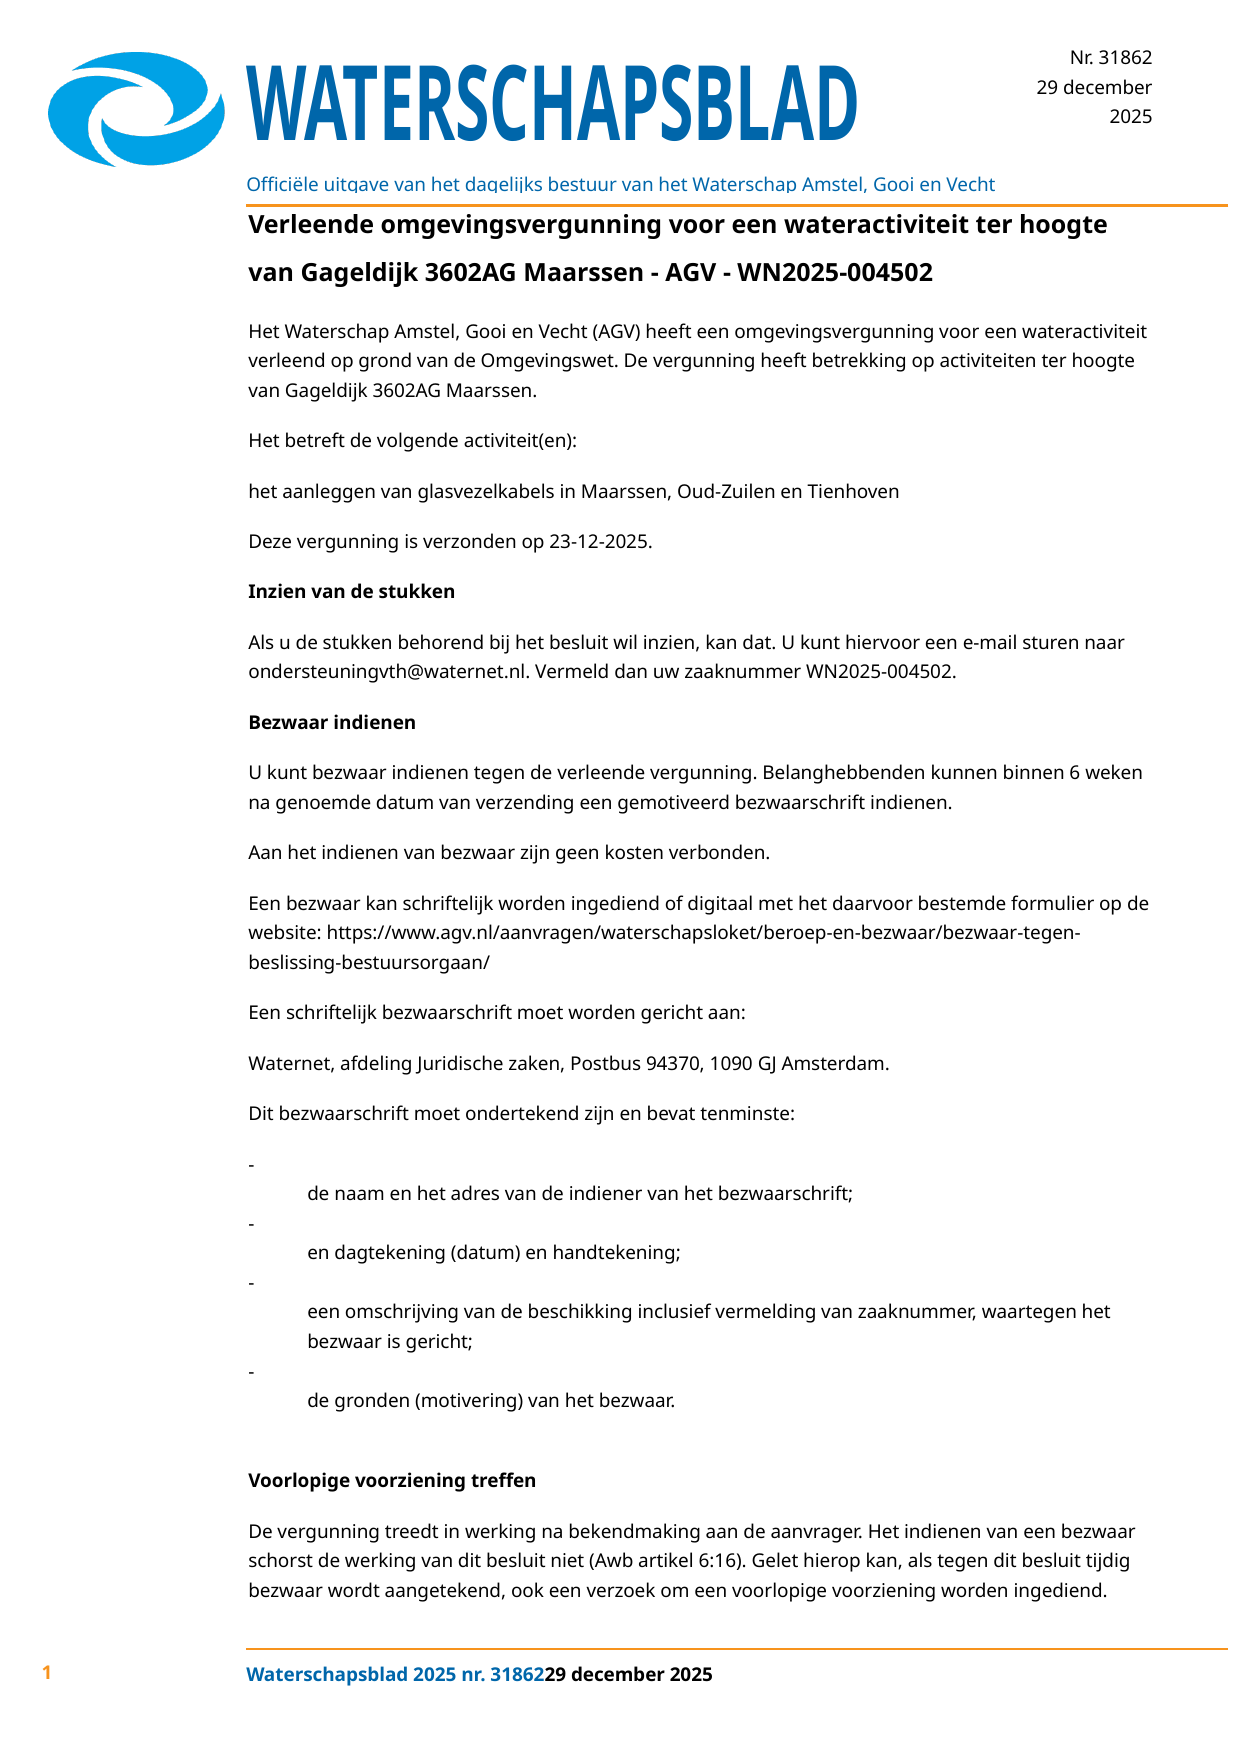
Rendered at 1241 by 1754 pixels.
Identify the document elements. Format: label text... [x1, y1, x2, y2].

text Waternet, afdeling Juridische zaken, Postbus 94370, 1090 GJ Amsterdam. [248, 1050, 1152, 1076]
list een omschrijving van de beschikking inclusief vermelding van zaaknummer, waartegen het bezwaar is gericht; [248, 1299, 1152, 1354]
text Verleende omgevingsvergunning voor een wateractiviteit ter hoogte van Gageldijk 3602AG Maarssen - AGV - WN2025-004502 [248, 207, 1152, 288]
text Dit bezwaarschrift moet ondertekend zijn en bevat tenminste: [248, 1100, 1152, 1126]
text het aanleggen van glasvezelkabels in Maarssen, Oud-Zuilen en Tienhoven [248, 478, 1152, 504]
text Inzien van de stukken [248, 579, 1152, 604]
text Bezwaar indienen [248, 709, 1152, 735]
text Een schriftelijk bezwaarschrift moet worden gericht aan: [248, 999, 1152, 1025]
text U kunt bezwaar indienen tegen de verleende vergunning. Belanghebbenden kunnen binnen 6 weken na genoemde datum van verzending een gemotiveerd bezwaarschrift indienen. [248, 759, 1152, 815]
list de naam en het adres van de indiener van het bezwaarschrift; [248, 1180, 1152, 1206]
list de gronden (motivering) van het bezwaar. [248, 1387, 1152, 1413]
text Als u de stukken behorend bij het besluit wil inzien, kan dat. U kunt hiervoor een e-mail sturen naar ondersteuningvth@waternet.nl. Vermeld dan uw zaaknummer WN2025-004502. [248, 629, 1152, 684]
text Voorlopige voorziening treffen [248, 1467, 1152, 1493]
text Het betreft de volgende activiteit(en): [248, 427, 1152, 453]
list en dagtekening (datum) en handtekening; [248, 1239, 1152, 1265]
text Het Waterschap Amstel, Gooi en Vecht (AGV) heeft een omgevingsvergunning voor een wateractiviteit verleend op grond van de Omgevingswet. De vergunning heeft betrekking op activiteiten ter hoogte van Gageldijk 3602AG Maarssen. [248, 318, 1152, 403]
text De vergunning treedt in werking na bekendmaking aan de aanvrager. Het indienen van een bezwaar schorst de werking van dit besluit niet (Awb artikel 6:16). Gelet hierop kan, als tegen dit besluit tijdig bezwaar wordt aangetekend, ook een verzoek om een voorlopige voorziening worden ingediend. [248, 1518, 1152, 1603]
picture [41, 47, 231, 172]
text Een bezwaar kan schriftelijk worden ingediend of digitaal met het daarvoor bestemde formulier op de website: https://www.agv.nl/aanvragen/waterschapsloket/beroep-en-bezwaar/bezwaar-tegen-beslissing-bestuursorgaan/ [248, 890, 1152, 975]
text Deze vergunning is verzonden op 23-12-2025. [248, 528, 1152, 554]
text Aan het indienen van bezwaar zijn geen kosten verbonden. [248, 839, 1152, 865]
